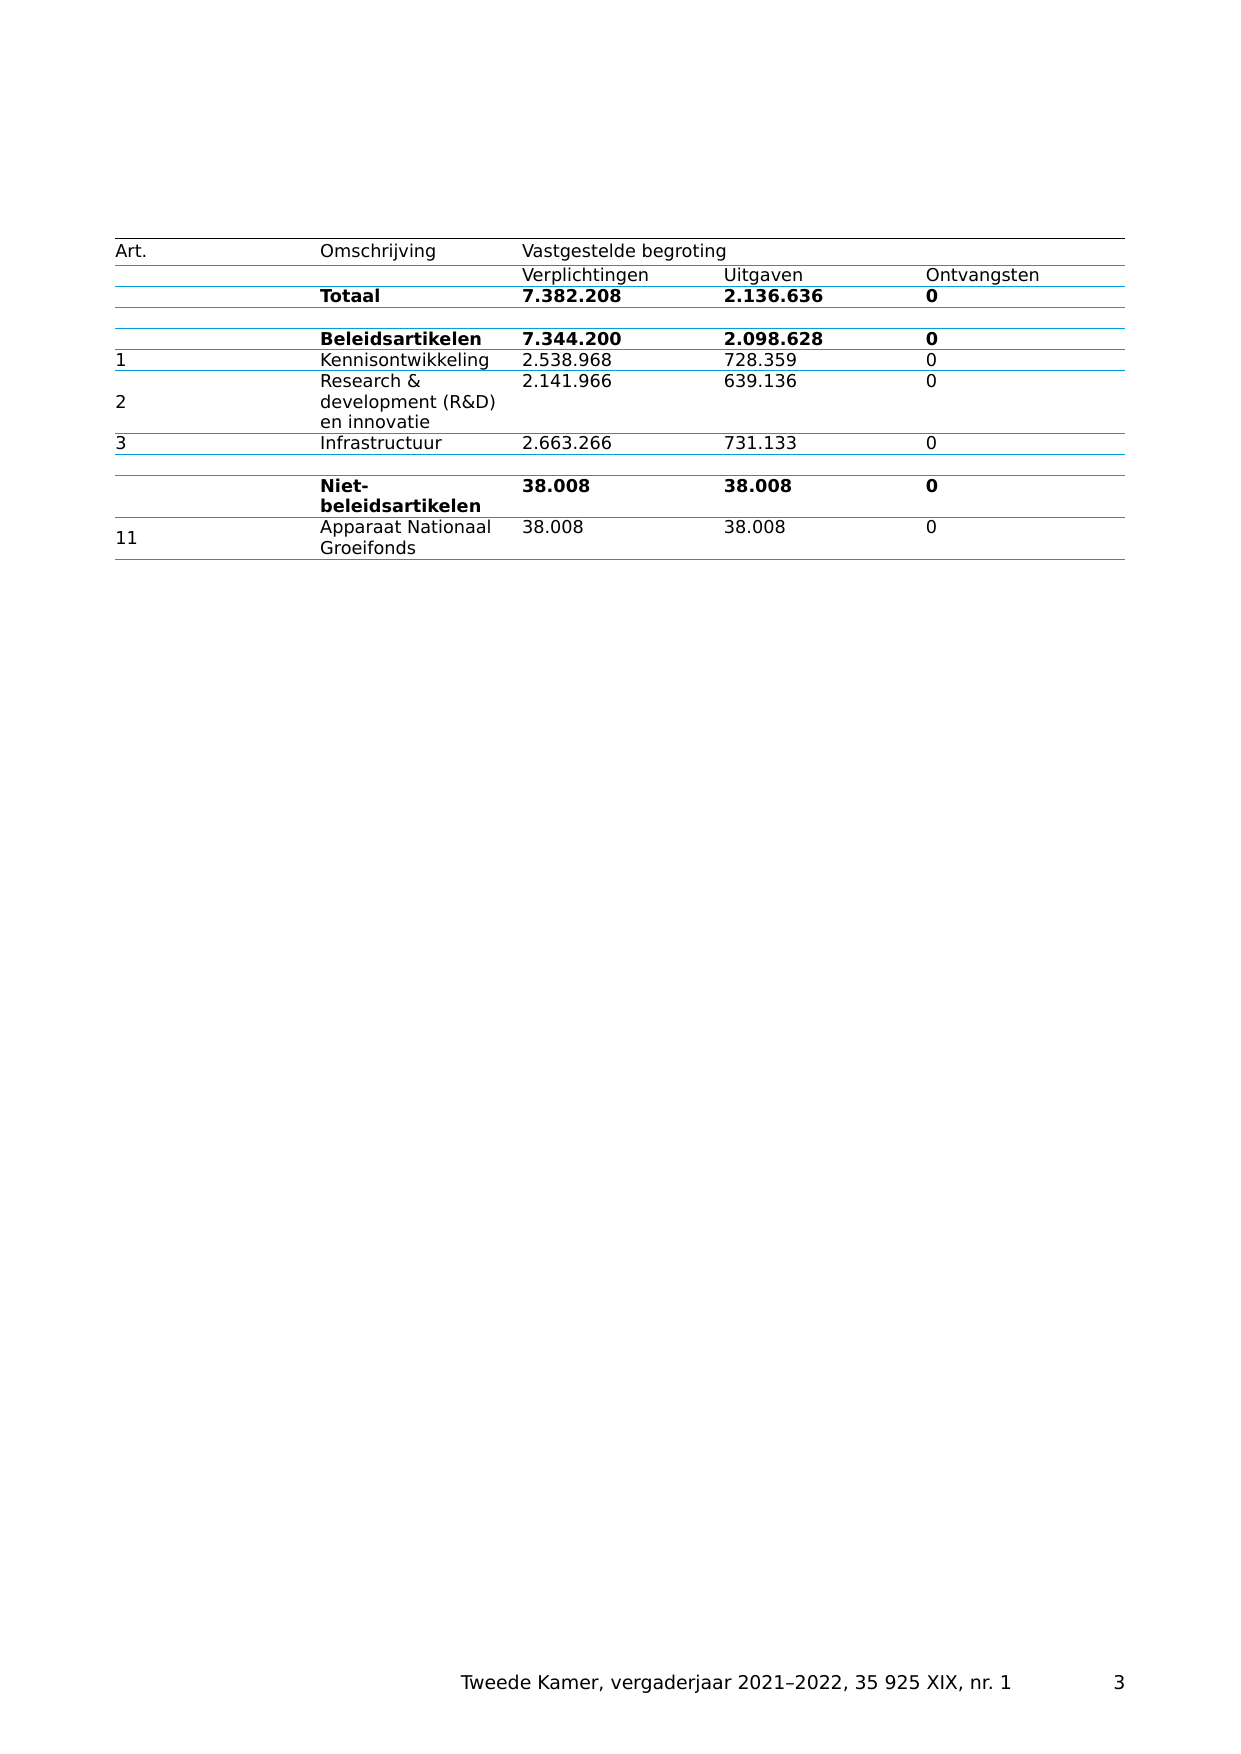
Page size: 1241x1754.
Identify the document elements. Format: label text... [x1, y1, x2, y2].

table_cell 2.136.636 [721, 287, 923, 307]
table_cell 639.136 [721, 371, 923, 433]
table_cell 0 [923, 476, 1125, 517]
table_cell 7.344.200 [519, 329, 721, 349]
table_cell 0 [923, 329, 1125, 349]
table_cell [115, 266, 317, 286]
table_cell 2.141.966 [519, 371, 721, 433]
table_cell [519, 455, 721, 475]
table_cell Infrastructuur [317, 434, 519, 454]
table_cell [115, 308, 317, 328]
table_cell 3 [115, 434, 317, 454]
table_cell Uitgaven [721, 266, 923, 286]
table_cell [721, 308, 923, 328]
table_cell 38.008 [721, 518, 923, 559]
table_cell 0 [923, 350, 1125, 370]
table_cell Apparaat Nationaal Groeifonds [317, 518, 519, 559]
table_cell Art. [115, 239, 317, 265]
table_cell Beleidsartikelen [317, 329, 519, 349]
table_cell [923, 455, 1125, 475]
table_cell 38.008 [721, 476, 923, 517]
table_cell Verplichtingen [519, 266, 721, 286]
table_cell 0 [923, 287, 1125, 307]
table_header Vastgestelde begrotingsstaat van het Nationaal Groeifonds (XIX) voor het jaar 2022 (bedragen x € 1.000) [115, 213, 1125, 238]
table_cell 2.538.968 [519, 350, 721, 370]
table_cell Omschrijving [317, 239, 519, 265]
table_cell Kennisontwikkeling [317, 350, 519, 370]
table_cell 2 [115, 371, 317, 433]
table_cell 728.359 [721, 350, 923, 370]
table_cell [317, 266, 519, 286]
table_cell [115, 455, 317, 475]
table_cell [317, 455, 519, 475]
table_cell 38.008 [519, 476, 721, 517]
table_cell Research & development (R&D) en innovatie [317, 371, 519, 433]
table_cell Vastgestelde begroting [519, 239, 1125, 265]
table_cell Niet-beleidsartikelen [317, 476, 519, 517]
table_cell [317, 308, 519, 328]
table_cell 0 [923, 371, 1125, 433]
table_cell 1 [115, 350, 317, 370]
table_cell [115, 329, 317, 349]
table_cell [923, 308, 1125, 328]
table_cell Ontvangsten [923, 266, 1125, 286]
table_cell 0 [923, 434, 1125, 454]
table_cell 38.008 [519, 518, 721, 559]
table_cell 0 [923, 518, 1125, 559]
table_cell [115, 287, 317, 307]
table_cell [721, 455, 923, 475]
table_cell [115, 476, 317, 517]
table_cell [519, 308, 721, 328]
table_cell 11 [115, 518, 317, 559]
table_cell 2.098.628 [721, 329, 923, 349]
table_cell Totaal [317, 287, 519, 307]
table_cell 7.382.208 [519, 287, 721, 307]
table_cell 2.663.266 [519, 434, 721, 454]
table_cell 731.133 [721, 434, 923, 454]
